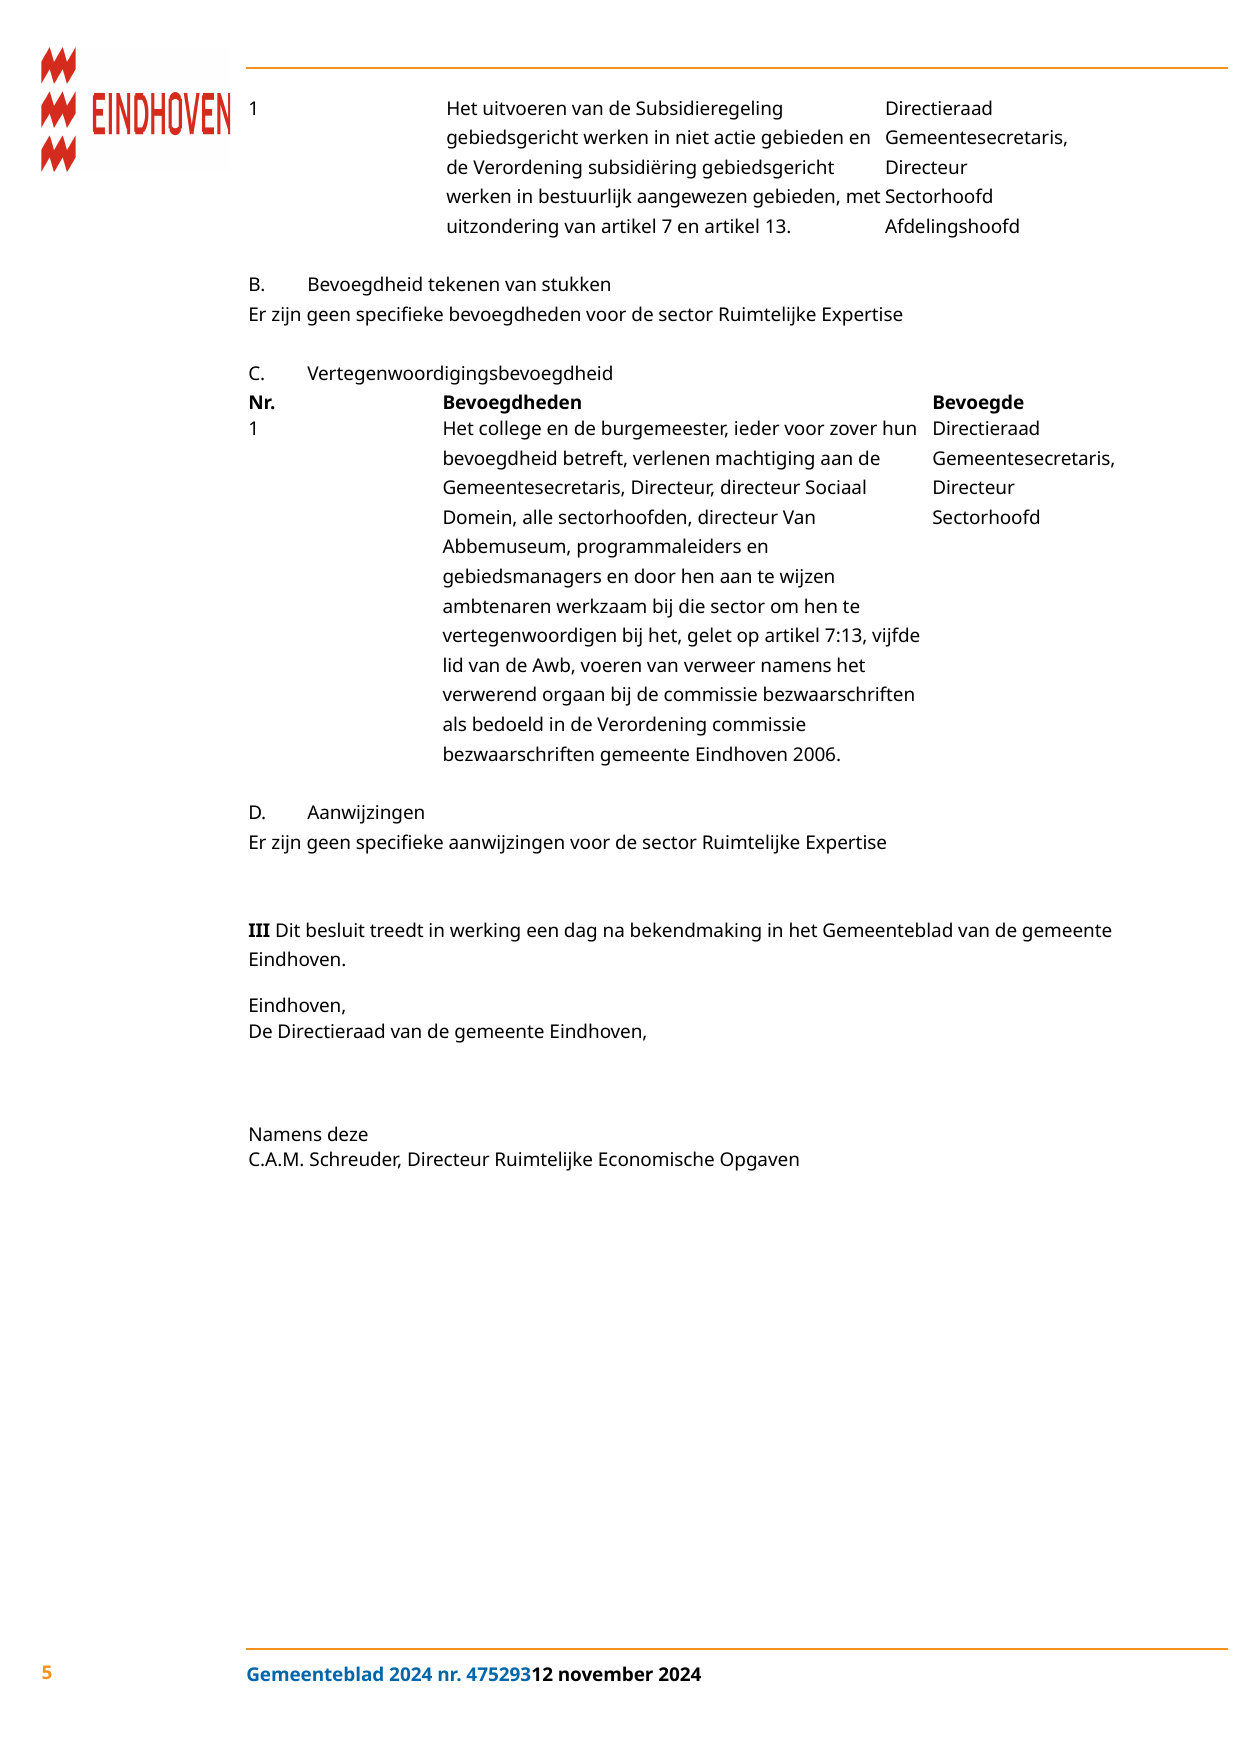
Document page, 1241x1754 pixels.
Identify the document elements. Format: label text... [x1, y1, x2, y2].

list Aanwijzingen [248, 799, 1152, 825]
table_header Bevoegdheden [442, 390, 932, 415]
table_header Bevoegde [932, 390, 1152, 415]
text Eindhoven, [248, 992, 1152, 1018]
table_cell 1 [248, 95, 446, 239]
table_header Nr. [248, 390, 442, 415]
table_cell Het college en de burgemeester, ieder voor zover hun bevoegdheid betreft, verlenen machtiging aan de Gemeentesecretaris, Directeur, directeur Sociaal Domein, alle sectorhoofden, directeur Van Abbemuseum, programmaleiders en gebiedsmanagers en door hen aan te wijzen ambtenaren werkzaam bij die sector om hen te vertegenwoordigen bij het, gelet op artikel 7:13, vijfde lid van de Awb, voeren van verweer namens het verwerend orgaan bij de commissie bezwaarschriften als bedoeld in de Verordening commissie bezwaarschriften gemeente Eindhoven 2006. [442, 415, 932, 766]
list Bevoegdheid tekenen van stukken [248, 272, 1152, 297]
text De Directieraad van de gemeente Eindhoven, [248, 1018, 1152, 1044]
table_cell Het uitvoeren van de Subsidieregeling gebiedsgericht werken in niet actie gebieden en de Verordening subsidiëring gebiedsgericht werken in bestuurlijk aangewezen gebieden, met uitzondering van artikel 7 en artikel 13. [446, 95, 885, 239]
table_cell Directieraad Gemeentesecretaris, Directeur Sectorhoofd Afdelingshoofd [885, 95, 1152, 239]
table_cell 1 [248, 415, 442, 766]
text C.A.M. Schreuder, Directeur Ruimtelijke Economische Opgaven [248, 1147, 1152, 1172]
table_cell Directieraad Gemeentesecretaris, Directeur Sectorhoofd [932, 415, 1152, 766]
text Namens deze [248, 1121, 1152, 1147]
table_header Er zijn geen specifieke bevoegdheden voor de sector Ruimtelijke Expertise [248, 301, 1152, 327]
picture [41, 47, 231, 172]
list Vertegenwoordigingsbevoegdheid [248, 360, 1152, 386]
text III Dit besluit treedt in werking een dag na bekendmaking in het Gemeenteblad van de gemeente Eindhoven. [248, 917, 1152, 972]
table_header Er zijn geen specifieke aanwijzingen voor de sector Ruimtelijke Expertise [248, 829, 1152, 855]
